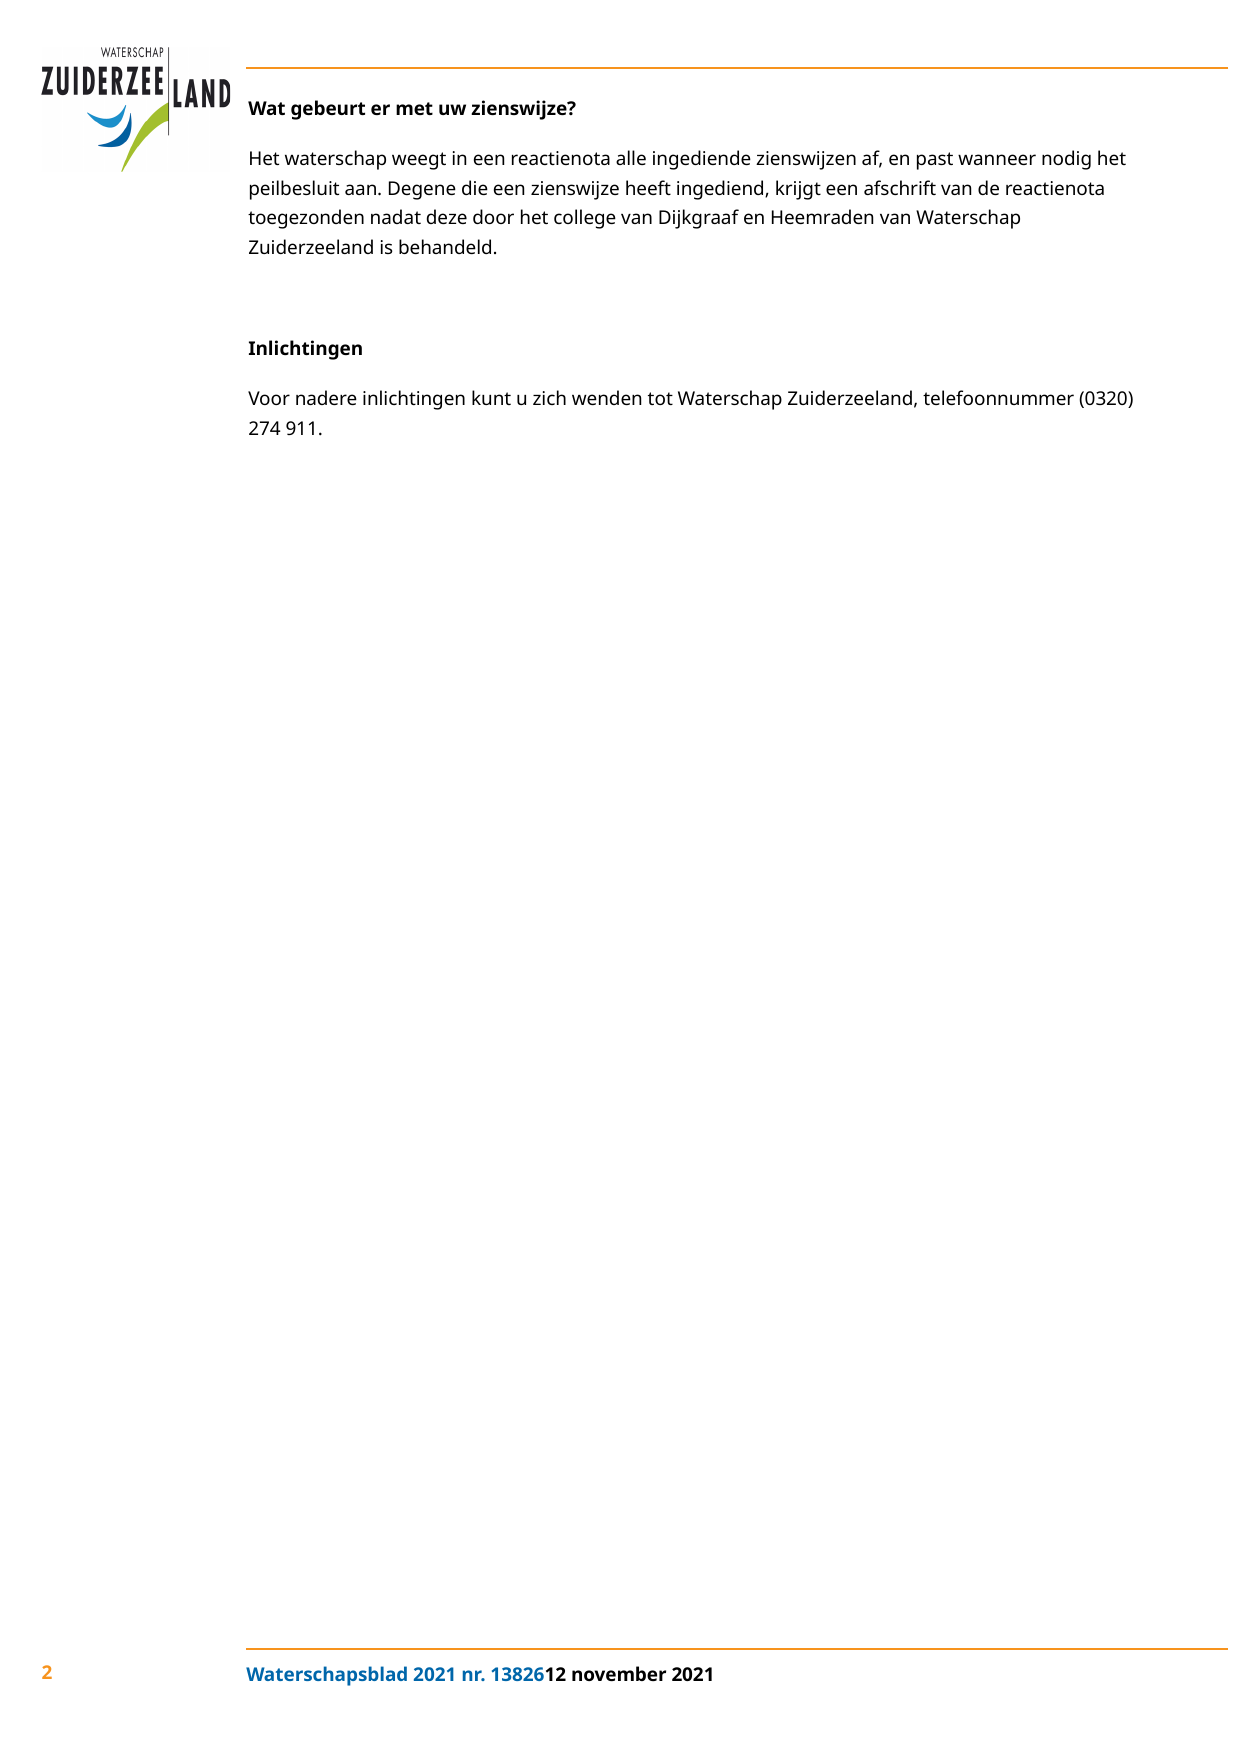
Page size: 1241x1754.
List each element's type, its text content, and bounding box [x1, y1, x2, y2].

text Wat gebeurt er met uw zienswijze? [248, 95, 1152, 121]
picture [41, 47, 231, 172]
text Inlichtingen [248, 335, 1152, 361]
text Het waterschap weegt in een reactienota alle ingediende zienswijzen af, en past wanneer nodig het peilbesluit aan. Degene die een zienswijze heeft ingediend, krijgt een afschrift van de reactienota toegezonden nadat deze door het college van Dijkgraaf en Heemraden van Waterschap Zuiderzeeland is behandeld. [248, 145, 1152, 260]
text Voor nadere inlichtingen kunt u zich wenden tot Waterschap Zuiderzeeland, telefoonnummer (0320) 274 911. [248, 385, 1152, 441]
